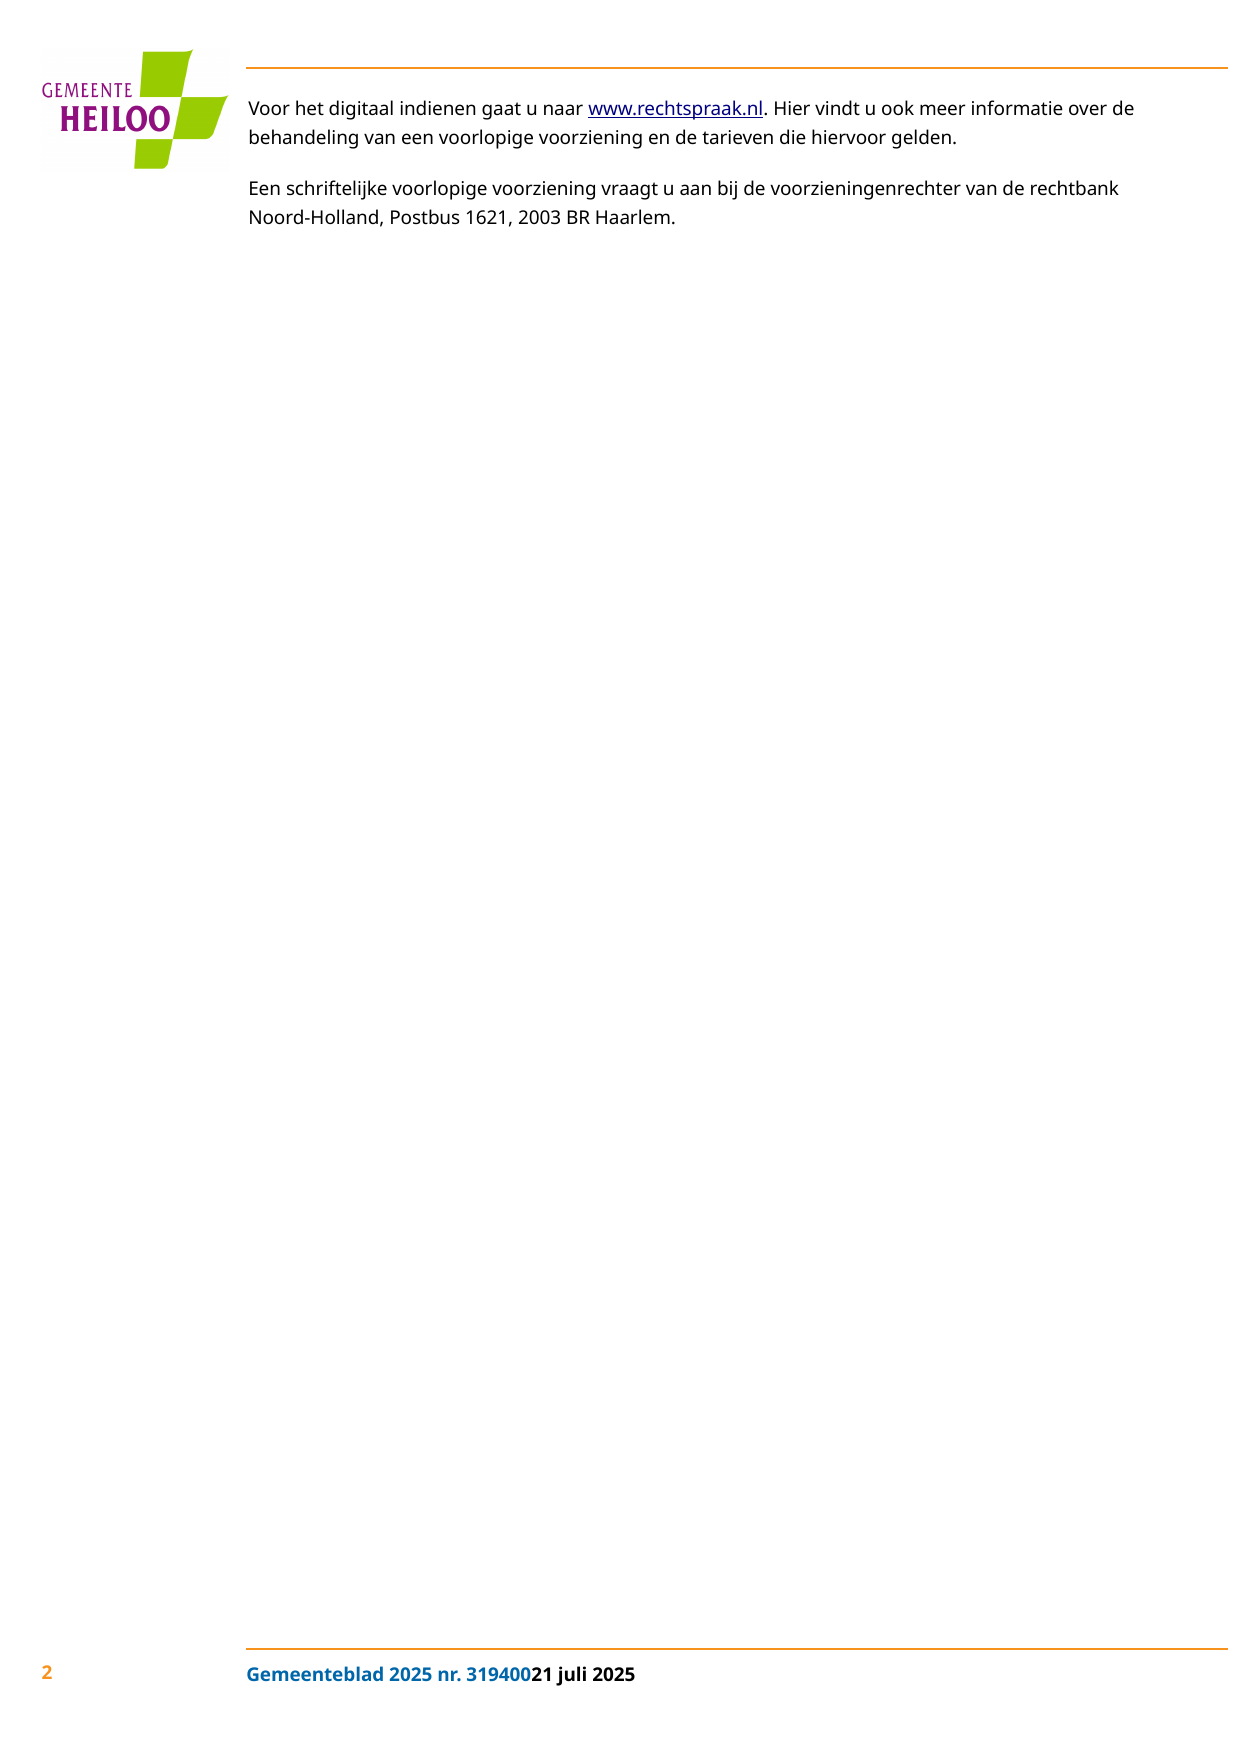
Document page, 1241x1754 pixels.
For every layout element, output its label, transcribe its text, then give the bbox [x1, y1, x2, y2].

text Een schriftelijke voorlopige voorziening vraagt u aan bij de voorzieningenrechter van de rechtbank Noord-Holland, Postbus 1621, 2003 BR Haarlem. [248, 175, 1152, 230]
text Voor het digitaal indienen gaat u naar www.rechtspraak.nl. Hier vindt u ook meer informatie over de behandeling van een voorlopige voorziening en de tarieven die hiervoor gelden. [248, 95, 1152, 150]
picture [41, 47, 231, 172]
